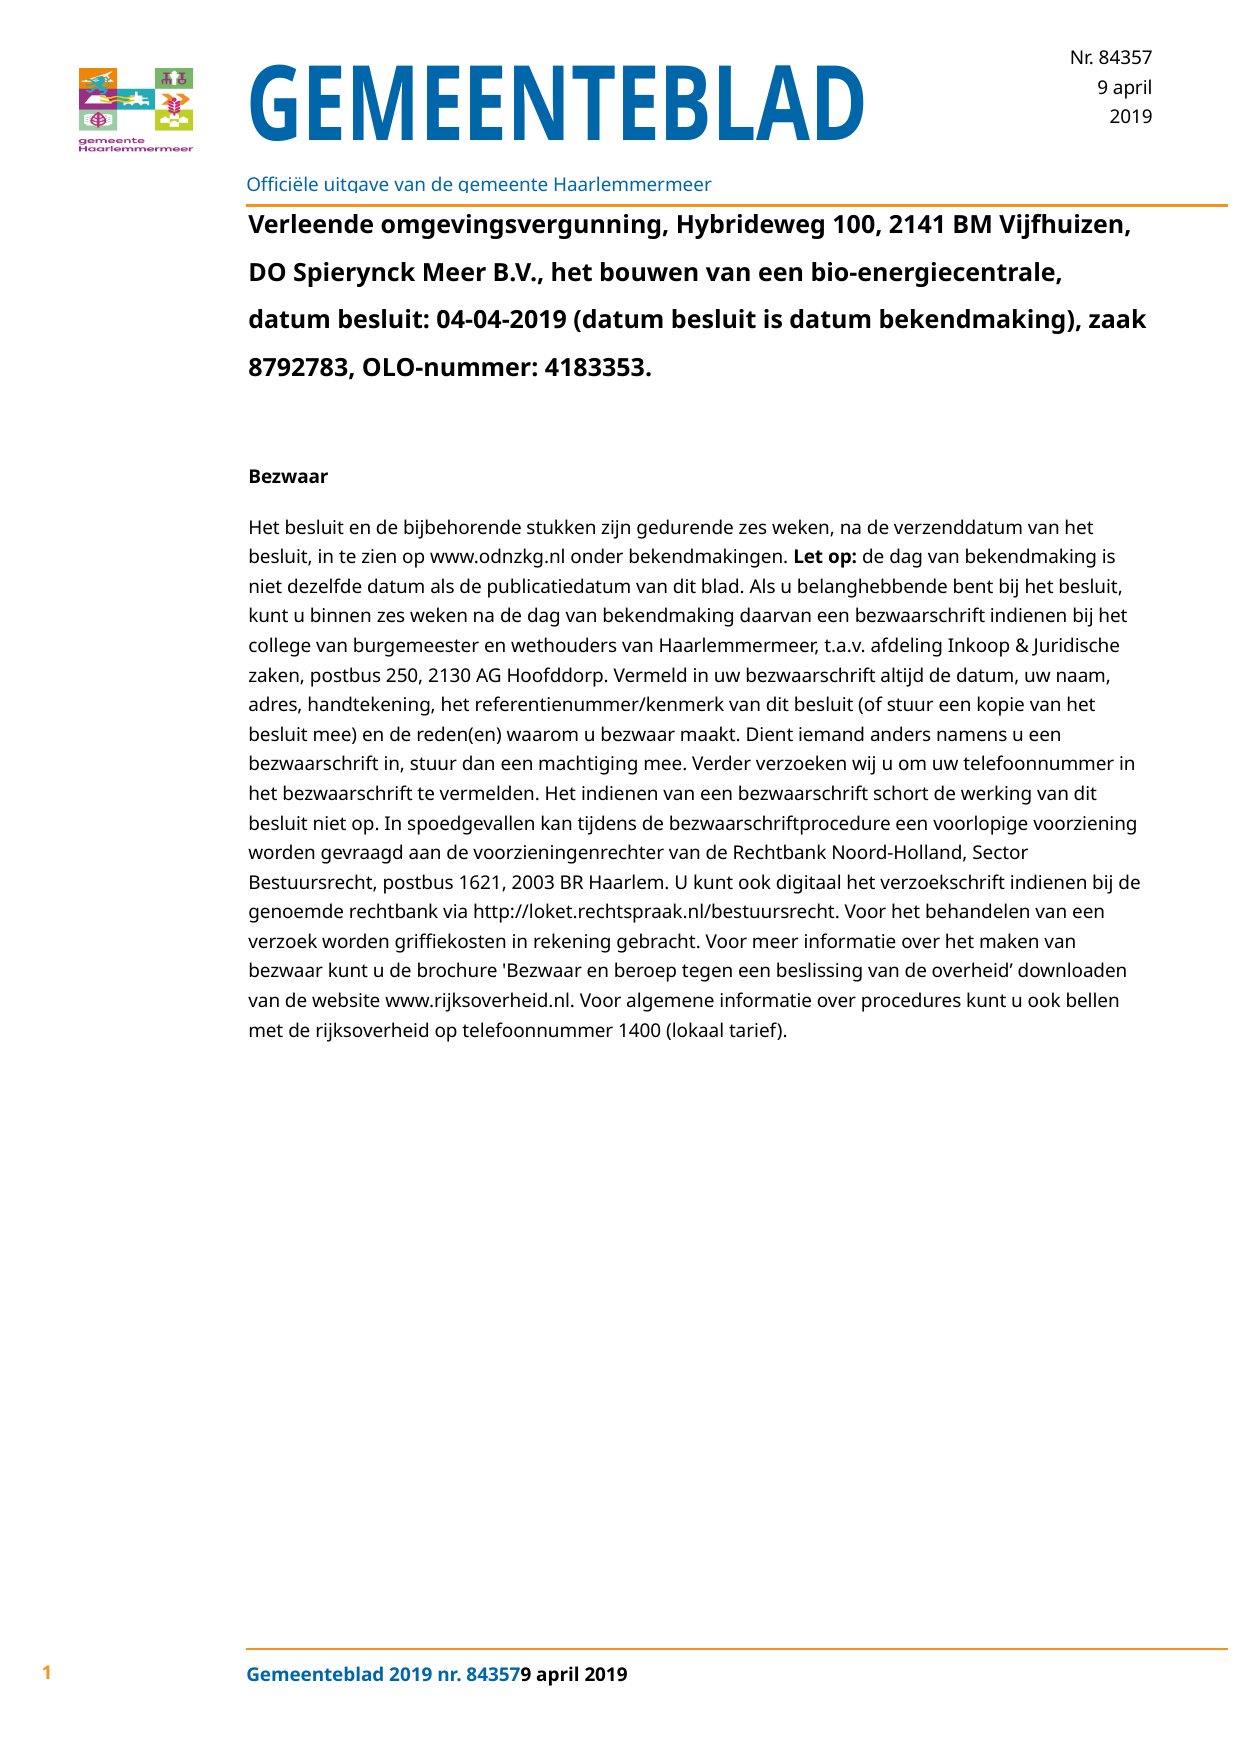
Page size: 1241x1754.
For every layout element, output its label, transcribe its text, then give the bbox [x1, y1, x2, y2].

text Het besluit en de bijbehorende stukken zijn gedurende zes weken, na de verzenddatum van het besluit, in te zien op www.odnzkg.nl onder bekendmakingen. Let op: de dag van bekendmaking is niet dezelfde datum als de publicatiedatum van dit blad. Als u belanghebbende bent bij het besluit, kunt u binnen zes weken na de dag van bekendmaking daarvan een bezwaarschrift indienen bij het college van burgemeester en wethouders van Haarlemmermeer, t.a.v. afdeling Inkoop & Juridische zaken, postbus 250, 2130 AG Hoofddorp. Vermeld in uw bezwaarschrift altijd de datum, uw naam, adres, handtekening, het referentienummer/kenmerk van dit besluit (of stuur een kopie van het besluit mee) en de reden(en) waarom u bezwaar maakt. Dient iemand anders namens u een bezwaarschrift in, stuur dan een machtiging mee. Verder verzoeken wij u om uw telefoonnummer in het bezwaarschrift te vermelden. Het indienen van een bezwaarschrift schort de werking van dit besluit niet op. In spoedgevallen kan tijdens de bezwaarschriftprocedure een voorlopige voorziening worden gevraagd aan de voorzieningenrechter van de Rechtbank Noord-Holland, Sector Bestuursrecht, postbus 1621, 2003 BR Haarlem. U kunt ook digitaal het verzoekschrift indienen bij de genoemde rechtbank via http://loket.rechtspraak.nl/bestuursrecht. Voor het behandelen van een verzoek worden griffiekosten in rekening gebracht. Voor meer informatie over het maken van bezwaar kunt u de brochure 'Bezwaar en beroep tegen een beslissing van de overheid’ downloaden van de website www.rijksoverheid.nl. Voor algemene informatie over procedures kunt u ook bellen met de rijksoverheid op telefoonnummer 1400 (lokaal tarief). [248, 514, 1152, 1043]
text Bezwaar [248, 463, 1152, 489]
text Verleende omgevingsvergunning, Hybrideweg 100, 2141 BM Vijfhuizen, DO Spierynck Meer B.V., het bouwen van een bio-energiecentrale, datum besluit: 04-04-2019 (datum besluit is datum bekendmaking), zaak 8792783, OLO-nummer: 4183353. [248, 207, 1152, 384]
picture [41, 47, 231, 172]
